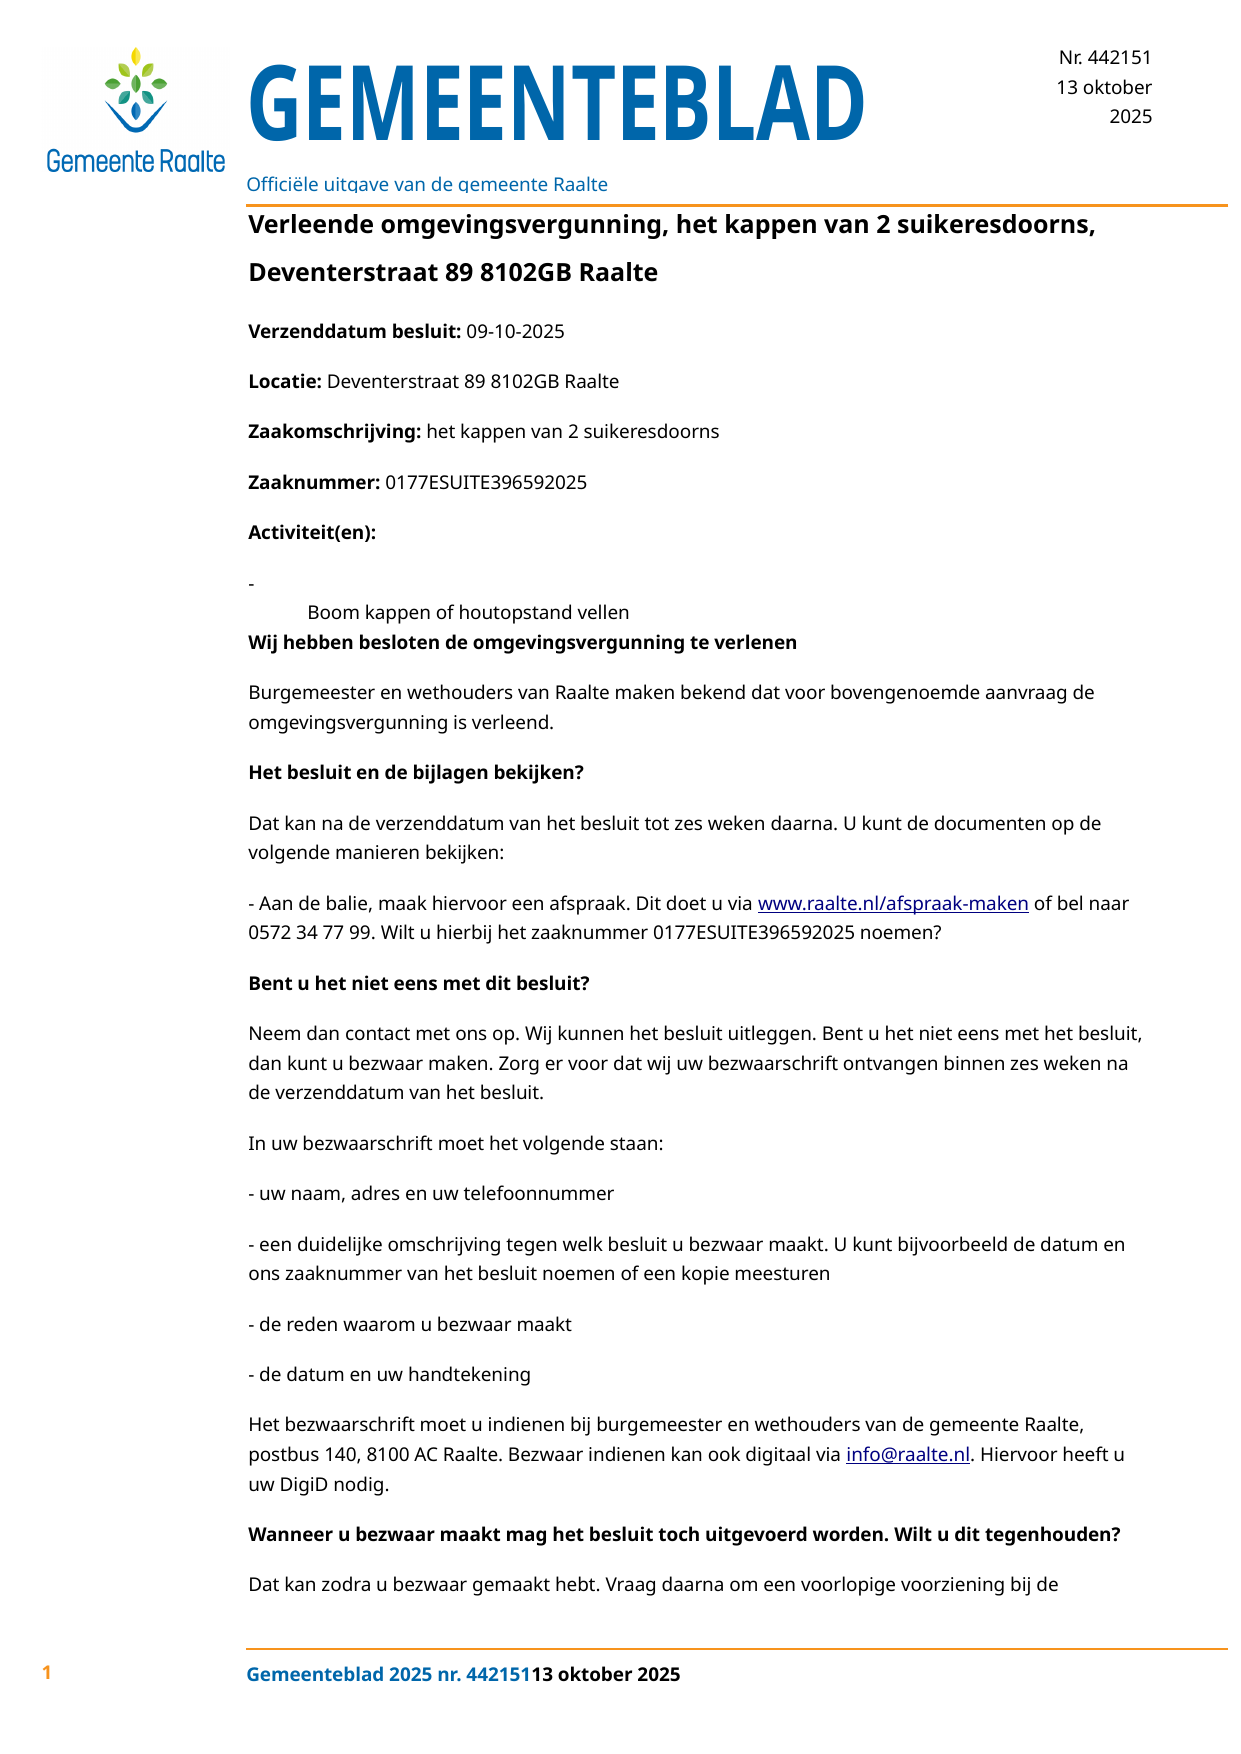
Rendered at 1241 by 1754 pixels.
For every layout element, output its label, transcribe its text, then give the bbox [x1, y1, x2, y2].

text Dat kan zodra u bezwaar gemaakt hebt. Vraag daarna om een voorlopige voorziening bij de [248, 1572, 1152, 1597]
text Dat kan na de verzenddatum van het besluit tot zes weken daarna. U kunt de documenten op de volgende manieren bekijken: [248, 810, 1152, 865]
text Zaakomschrijving: het kappen van 2 suikeresdoorns [248, 419, 1152, 444]
text Het bezwaarschrift moet u indienen bij burgemeester en wethouders van de gemeente Raalte, postbus 140, 8100 AC Raalte. Bezwaar indienen kan ook digitaal via info@raalte.nl. Hiervoor heeft u uw DigiD nodig. [248, 1412, 1152, 1497]
text Verzenddatum besluit: 09-10-2025 [248, 318, 1152, 344]
text Bent u het niet eens met dit besluit? [248, 970, 1152, 996]
text Neem dan contact met ons op. Wij kunnen het besluit uitleggen. Bent u het niet eens met het besluit, dan kunt u bezwaar maken. Zorg er voor dat wij uw bezwaarschrift ontvangen binnen zes weken na de verzenddatum van het besluit. [248, 1020, 1152, 1105]
text - uw naam, adres en uw telefoonnummer [248, 1180, 1152, 1206]
picture [41, 47, 231, 172]
text Zaaknummer: 0177ESUITE396592025 [248, 469, 1152, 495]
text Het besluit en de bijlagen bekijken? [248, 759, 1152, 785]
text In uw bezwaarschrift moet het volgende staan: [248, 1130, 1152, 1156]
text - Aan de balie, maak hiervoor een afspraak. Dit doet u via www.raalte.nl/afspraak-maken of bel naar 0572 34 77 99. Wilt u hierbij het zaaknummer 0177ESUITE396592025 noemen? [248, 890, 1152, 945]
text Locatie: Deventerstraat 89 8102GB Raalte [248, 368, 1152, 394]
text - de reden waarom u bezwaar maakt [248, 1311, 1152, 1337]
text Burgemeester en wethouders van Raalte maken bekend dat voor bovengenoemde aanvraag de omgevingsvergunning is verleend. [248, 679, 1152, 735]
text Wanneer u bezwaar maakt mag het besluit toch uitgevoerd worden. Wilt u dit tegenhouden? [248, 1521, 1152, 1547]
text - een duidelijke omschrijving tegen welk besluit u bezwaar maakt. U kunt bijvoorbeeld de datum en ons zaaknummer van het besluit noemen of een kopie meesturen [248, 1231, 1152, 1286]
text - de datum en uw handtekening [248, 1361, 1152, 1387]
text Verleende omgevingsvergunning, het kappen van 2 suikeresdoorns, Deventerstraat 89 8102GB Raalte [248, 207, 1152, 288]
text Wij hebben besloten de omgevingsvergunning te verlenen [248, 629, 1152, 655]
list Boom kappen of houtopstand vellen [248, 599, 1152, 625]
text Activiteit(en): [248, 519, 1152, 545]
